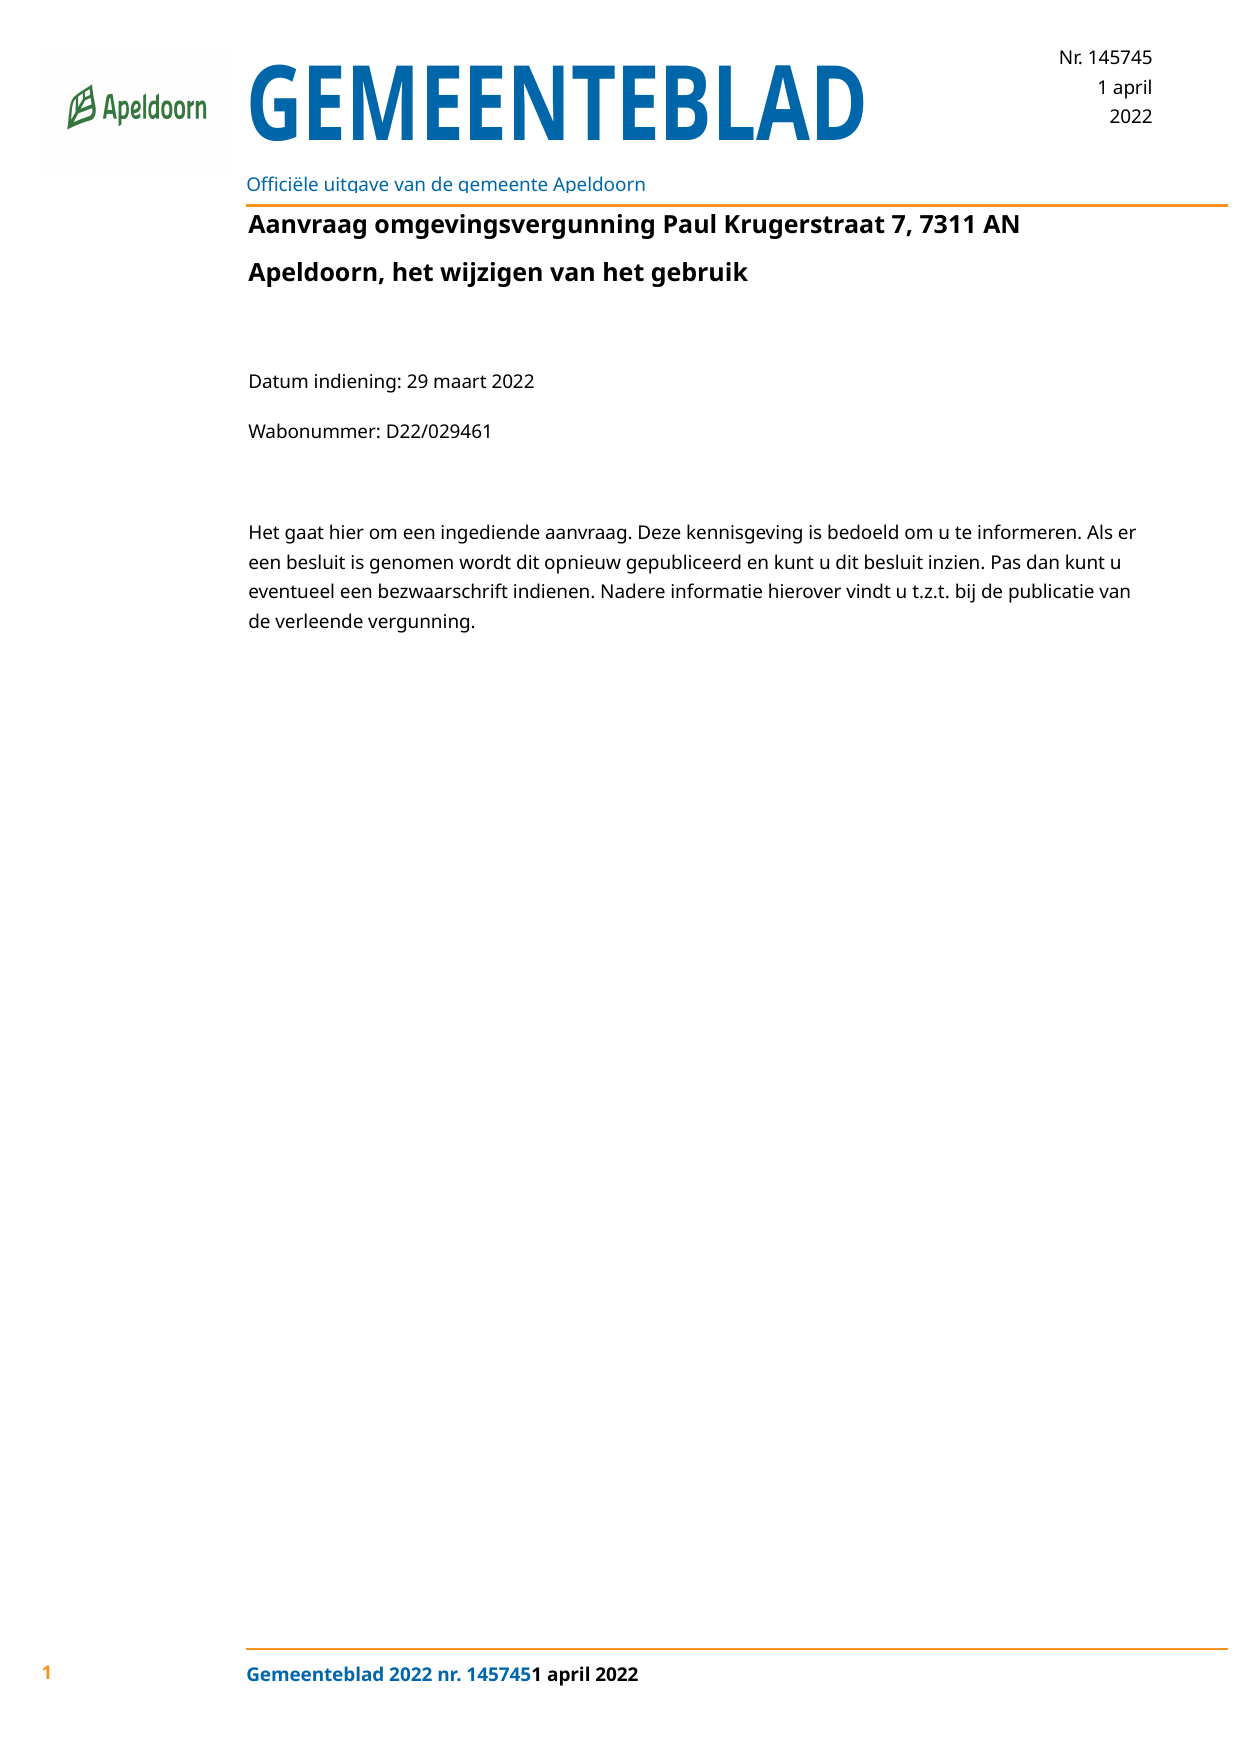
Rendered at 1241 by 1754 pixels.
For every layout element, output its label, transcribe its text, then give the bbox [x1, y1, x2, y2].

picture [41, 47, 231, 172]
text Datum indiening: 29 maart 2022 [248, 368, 1152, 394]
text Het gaat hier om een ingediende aanvraag. Deze kennisgeving is bedoeld om u te informeren. Als er een besluit is genomen wordt dit opnieuw gepubliceerd en kunt u dit besluit inzien. Pas dan kunt u eventueel een bezwaarschrift indienen. Nadere informatie hierover vindt u t.z.t. bij de publicatie van de verleende vergunning. [248, 519, 1152, 634]
text Wabonummer: D22/029461 [248, 419, 1152, 444]
text Aanvraag omgevingsvergunning Paul Krugerstraat 7, 7311 AN Apeldoorn, het wijzigen van het gebruik [248, 207, 1152, 288]
